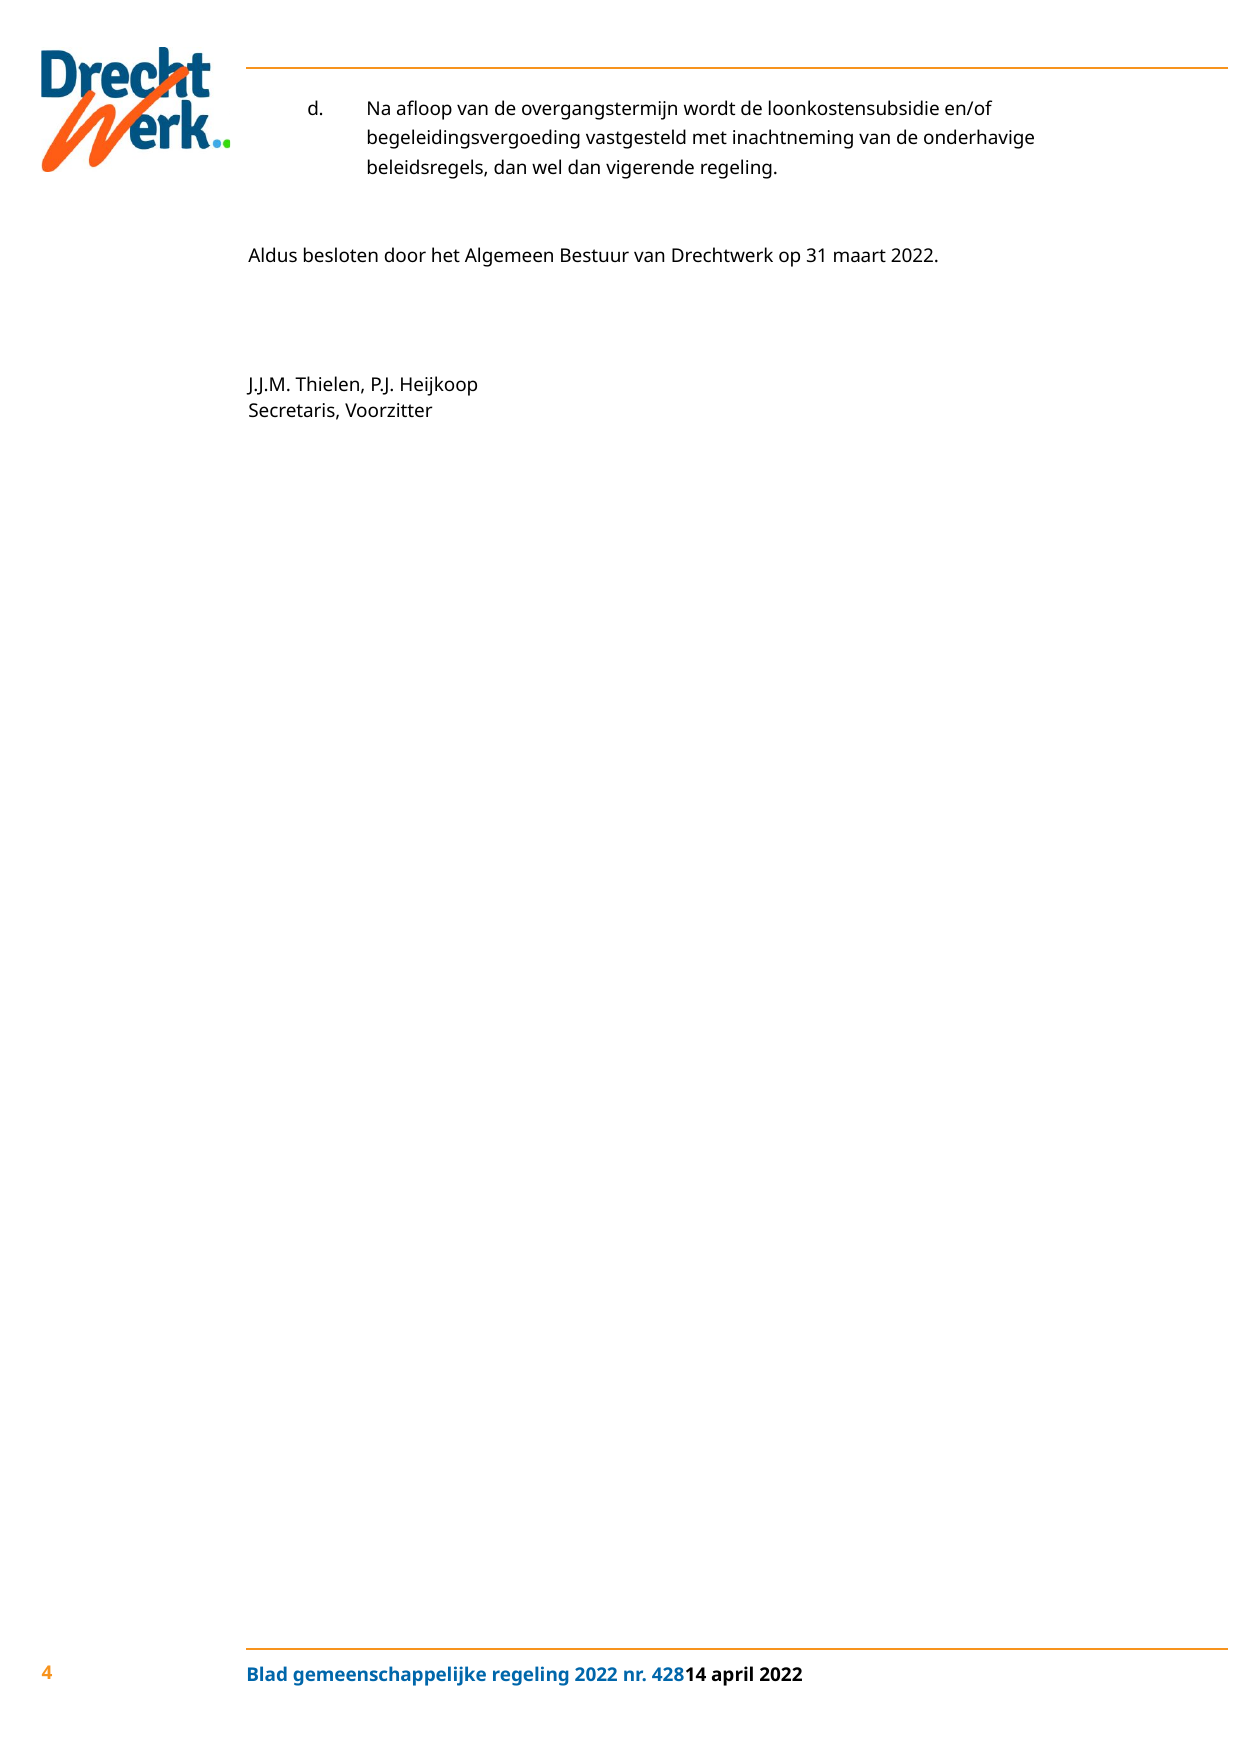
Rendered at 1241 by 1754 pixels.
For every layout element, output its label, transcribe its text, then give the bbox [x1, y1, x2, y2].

text Aldus besloten door het Algemeen Bestuur van Drechtwerk op 31 maart 2022. [248, 243, 1152, 268]
text Secretaris, Voorzitter [248, 397, 1152, 423]
text J.J.M. Thielen, P.J. Heijkoop [248, 371, 1152, 397]
list Na afloop van de overgangstermijn wordt de loonkostensubsidie en/of begeleidingsvergoeding vastgesteld met inachtneming van de onderhavige beleidsregels, dan wel dan vigerende regeling. [307, 95, 1152, 180]
picture [41, 47, 231, 172]
